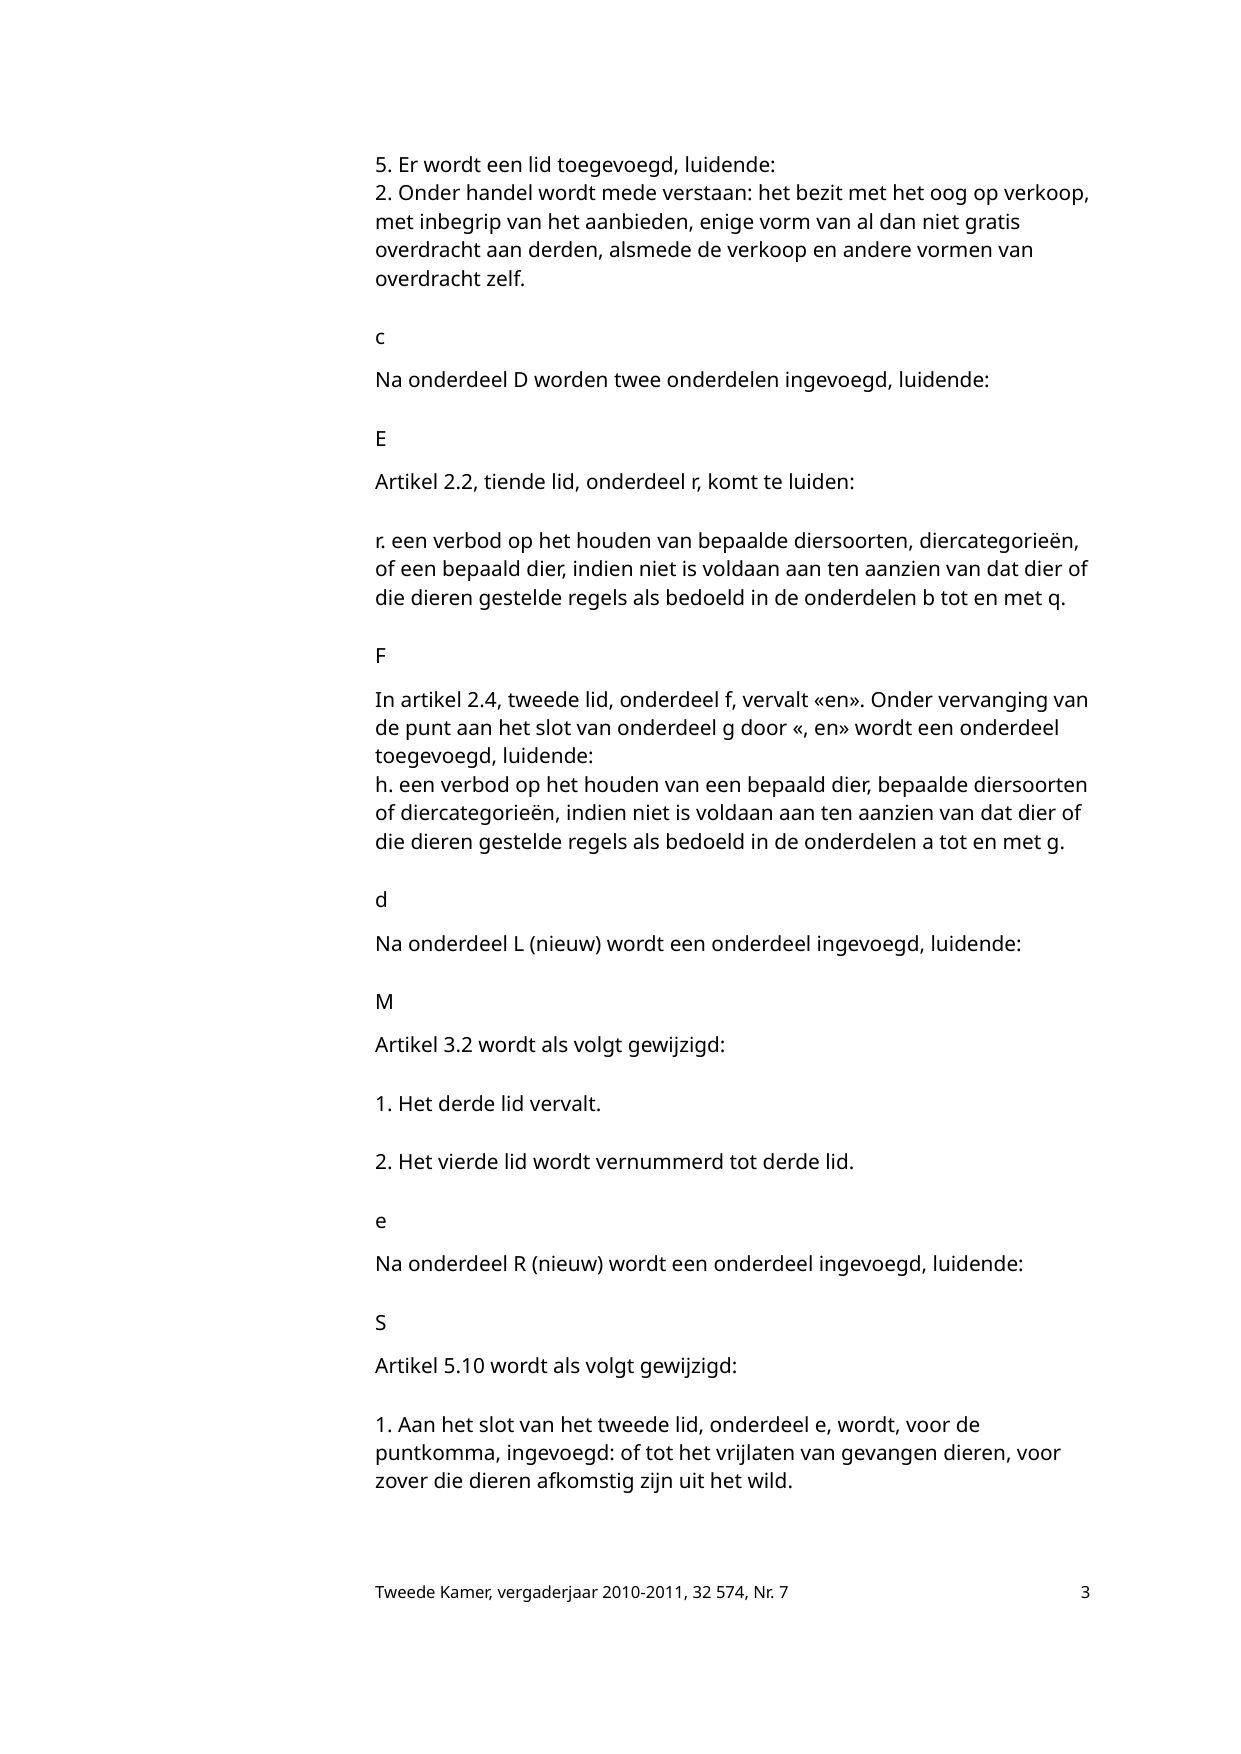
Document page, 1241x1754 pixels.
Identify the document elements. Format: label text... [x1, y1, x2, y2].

text F [375, 641, 1090, 670]
text E [375, 424, 1090, 452]
text Artikel 3.2 wordt als volgt gewijzigd: [375, 1031, 1090, 1059]
text r. een verbod op het houden van bepaalde diersoorten, diercategorieën, of een bepaald dier, indien niet is voldaan aan ten aanzien van dat dier of die dieren gestelde regels als bedoeld in de onderdelen b tot en met q. [375, 526, 1090, 611]
text Na onderdeel L (nieuw) wordt een onderdeel ingevoegd, luidende: [375, 929, 1090, 957]
text e [375, 1206, 1090, 1234]
text Artikel 5.10 wordt als volgt gewijzigd: [375, 1351, 1090, 1380]
text 1. Het derde lid vervalt. [375, 1089, 1090, 1117]
text 5. Er wordt een lid toegevoegd, luidende: [375, 150, 1090, 178]
text Na onderdeel D worden twee onderdelen ingevoegd, luidende: [375, 366, 1090, 394]
text Artikel 2.2, tiende lid, onderdeel r, komt te luiden: [375, 467, 1090, 496]
text 2. Onder handel wordt mede verstaan: het bezit met het oog op verkoop, met inbegrip van het aanbieden, enige vorm van al dan niet gratis overdracht aan derden, alsmede de verkoop en andere vormen van overdracht zelf. [375, 178, 1090, 292]
text 2. Het vierde lid wordt vernummerd tot derde lid. [375, 1147, 1090, 1176]
text M [375, 987, 1090, 1016]
text h. een verbod op het houden van een bepaald dier, bepaalde diersoorten of diercategorieën, indien niet is voldaan aan ten aanzien van dat dier of die dieren gestelde regels als bedoeld in de onderdelen a tot en met g. [375, 770, 1090, 855]
text In artikel 2.4, tweede lid, onderdeel f, vervalt «en». Onder vervanging van de punt aan het slot van onderdeel g door «, en» wordt een onderdeel toegevoegd, luidende: [375, 685, 1090, 770]
text c [375, 322, 1090, 351]
text S [375, 1308, 1090, 1336]
text Na onderdeel R (nieuw) wordt een onderdeel ingevoegd, luidende: [375, 1249, 1090, 1278]
text d [375, 885, 1090, 914]
text 1. Aan het slot van het tweede lid, onderdeel e, wordt, voor de puntkomma, ingevoegd: of tot het vrijlaten van gevangen dieren, voor zover die dieren afkomstig zijn uit het wild. [375, 1410, 1090, 1495]
